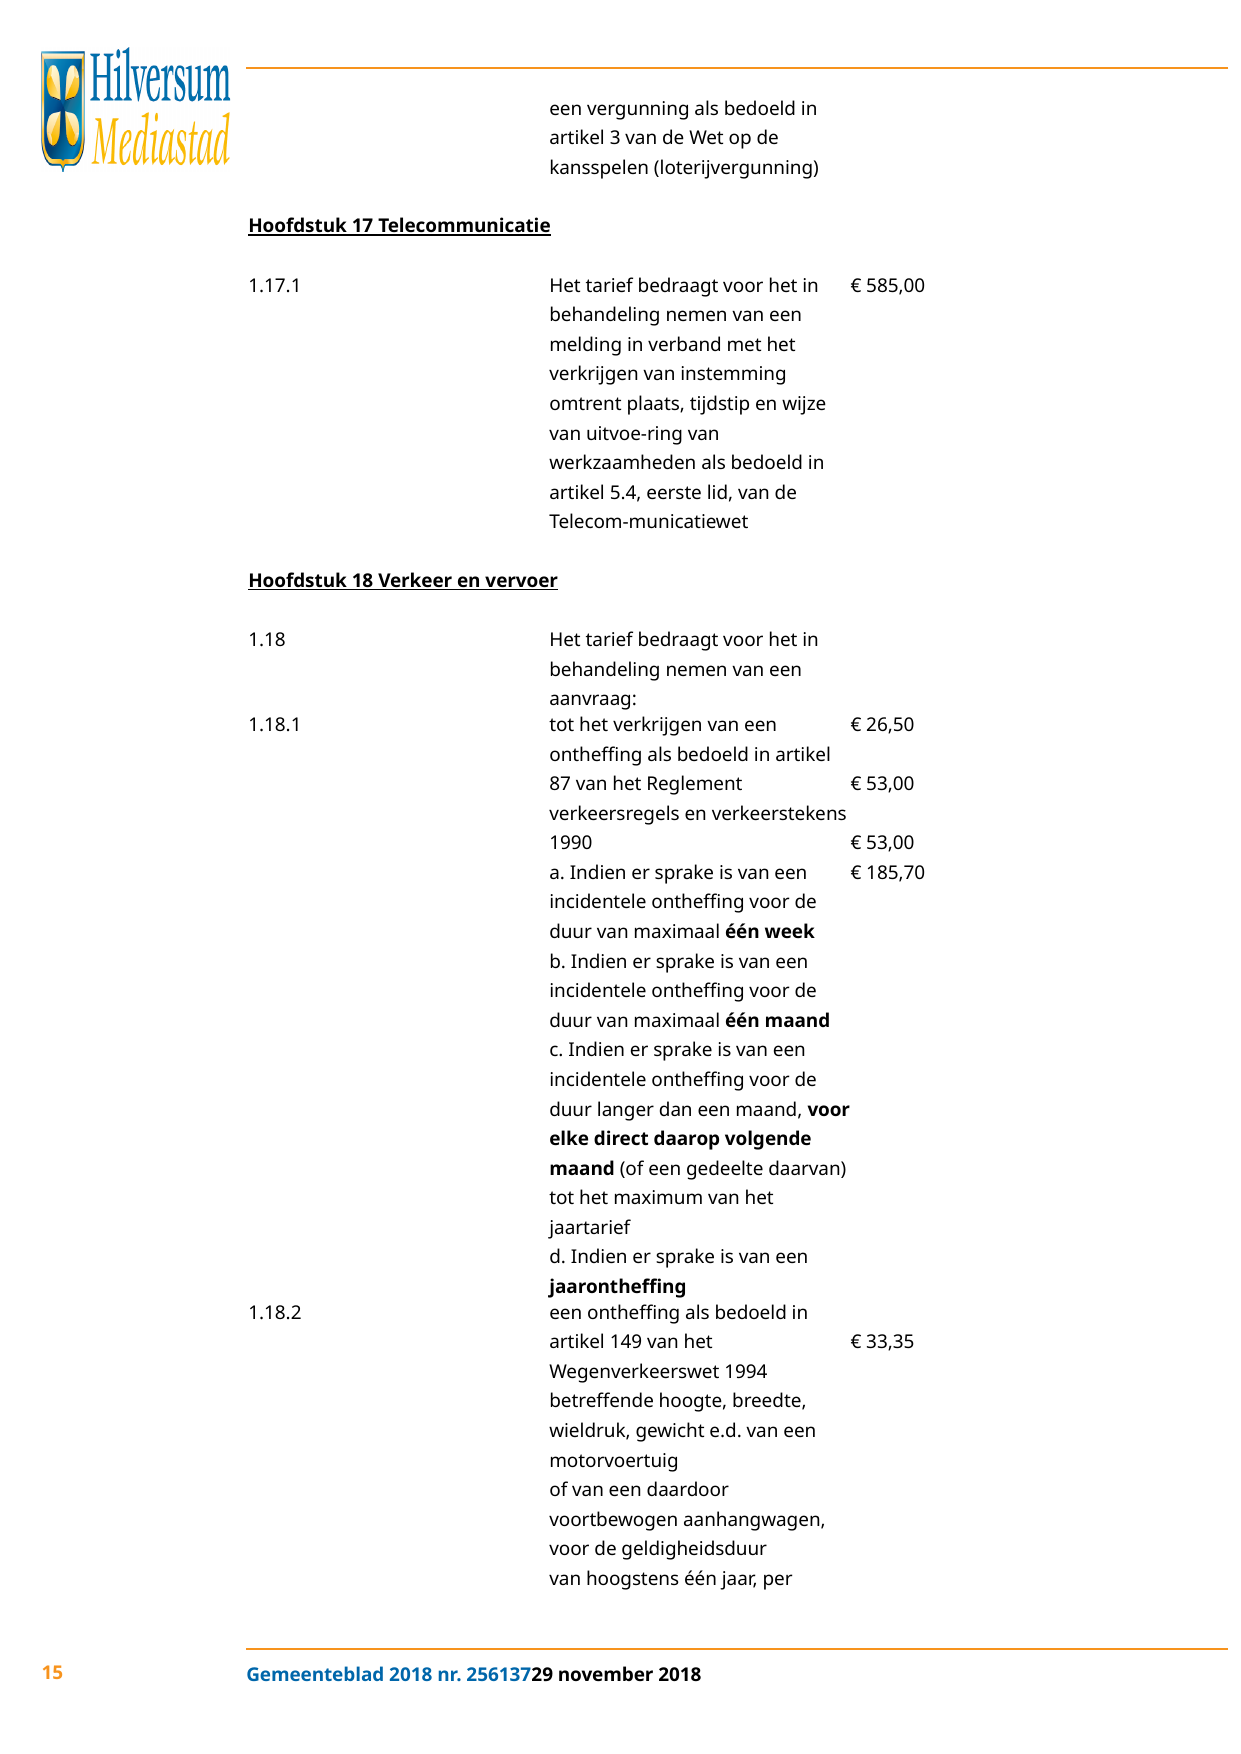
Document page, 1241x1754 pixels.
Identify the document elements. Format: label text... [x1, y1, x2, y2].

table_cell [850, 95, 1152, 180]
table_header Het tarief bedraagt voor het in behandeling nemen van een melding in verband met het verkrijgen van instemming omtrent plaats, tijdstip en wijze van uitvoe-ring van werkzaamheden als bedoeld in artikel 5.4, eerste lid, van de Telecom-municatiewet [549, 272, 850, 534]
table_cell 1.18.2 [248, 1299, 549, 1591]
table_cell € 33,35 [850, 1299, 1152, 1591]
picture [41, 47, 231, 172]
table_header Het tarief bedraagt voor het in behandeling nemen van een aanvraag: [549, 626, 850, 711]
text Hoofdstuk 18 Verkeer en vervoer [248, 567, 1152, 593]
table_cell 1.18.1 [248, 711, 549, 1299]
table_cell € 26,50 € 53,00 € 53,00 € 185,70 [850, 711, 1152, 1299]
table_header 1.17.1 [248, 272, 549, 534]
table_header [850, 626, 1152, 711]
table_cell [248, 95, 549, 180]
table_cell een ontheffing als bedoeld in artikel 149 van het Wegenverkeerswet 1994 betreffende hoogte, breedte, wieldruk, gewicht e.d. van een motorvoertuig of van een daardoor voortbewogen aanhangwagen, voor de geldigheidsduur van hoogstens één jaar, per [549, 1299, 850, 1591]
text Hoofdstuk 17 Telecommunicatie [248, 212, 1152, 238]
table_header € 585,00 [850, 272, 1152, 534]
table_cell tot het verkrijgen van een ontheffing als bedoeld in artikel 87 van het Reglement verkeersregels en verkeerstekens 1990 a. Indien er sprake is van een incidentele ontheffing voor de duur van maximaal één week b. Indien er sprake is van een incidentele ontheffing voor de duur van maximaal één maand c. Indien er sprake is van een incidentele ontheffing voor de duur langer dan een maand, voor elke direct daarop volgende maand (of een gedeelte daarvan) tot het maximum van het jaartarief d. Indien er sprake is van een jaarontheffing [549, 711, 850, 1299]
table_cell een vergunning als bedoeld in artikel 3 van de Wet op de kansspelen (loterijvergunning) [549, 95, 850, 180]
table_header 1.18 [248, 626, 549, 711]
